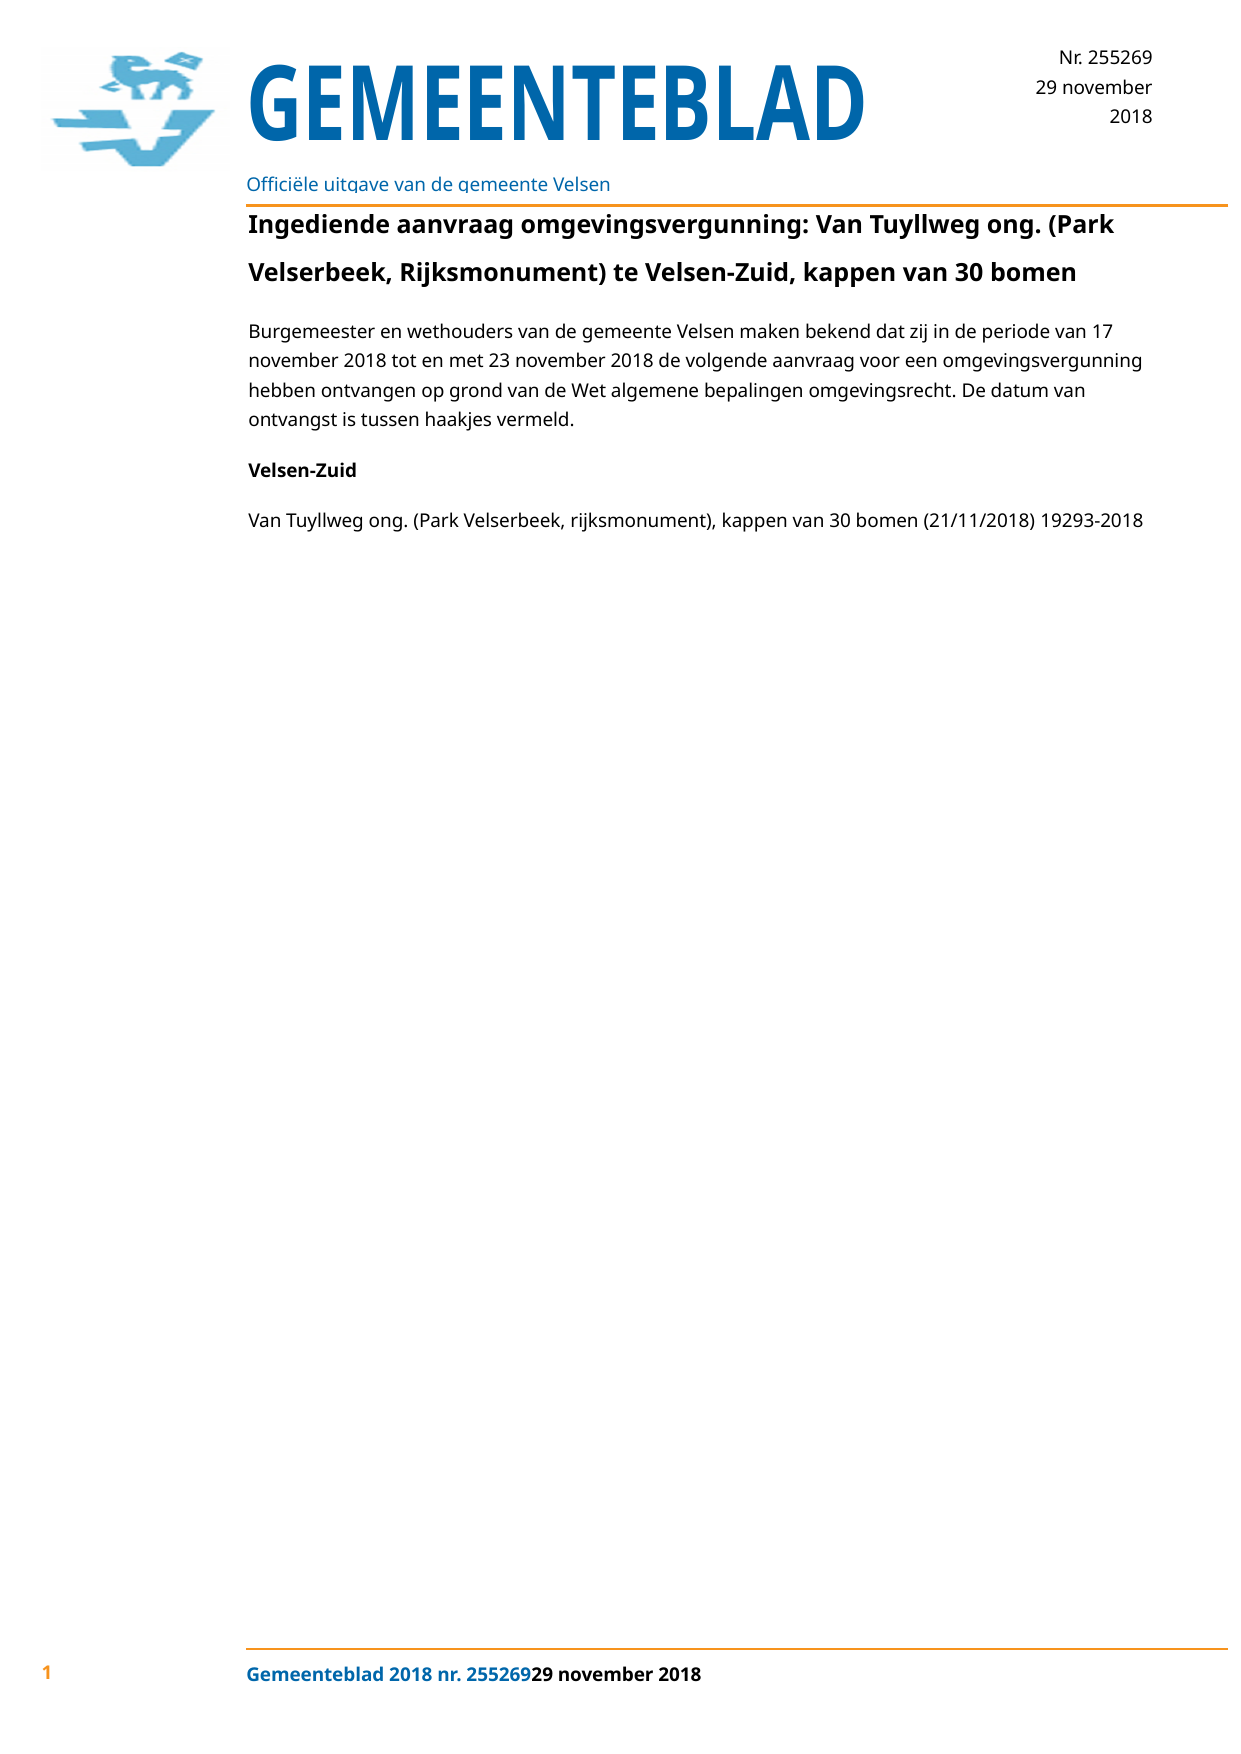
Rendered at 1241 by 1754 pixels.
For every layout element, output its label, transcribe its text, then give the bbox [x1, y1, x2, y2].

text Van Tuyllweg ong. (Park Velserbeek, rijksmonument), kappen van 30 bomen (21/11/2018) 19293-2018 [248, 507, 1152, 533]
text Ingediende aanvraag omgevingsvergunning: Van Tuyllweg ong. (Park Velserbeek, Rijksmonument) te Velsen-Zuid, kappen van 30 bomen [248, 207, 1152, 288]
text Burgemeester en wethouders van de gemeente Velsen maken bekend dat zij in de periode van 17 november 2018 tot en met 23 november 2018 de volgende aanvraag voor een omgevingsvergunning hebben ontvangen op grond van de Wet algemene bepalingen omgevingsrecht. De datum van ontvangst is tussen haakjes vermeld. [248, 318, 1152, 432]
text Velsen-Zuid [248, 457, 1152, 483]
picture [41, 47, 231, 172]
